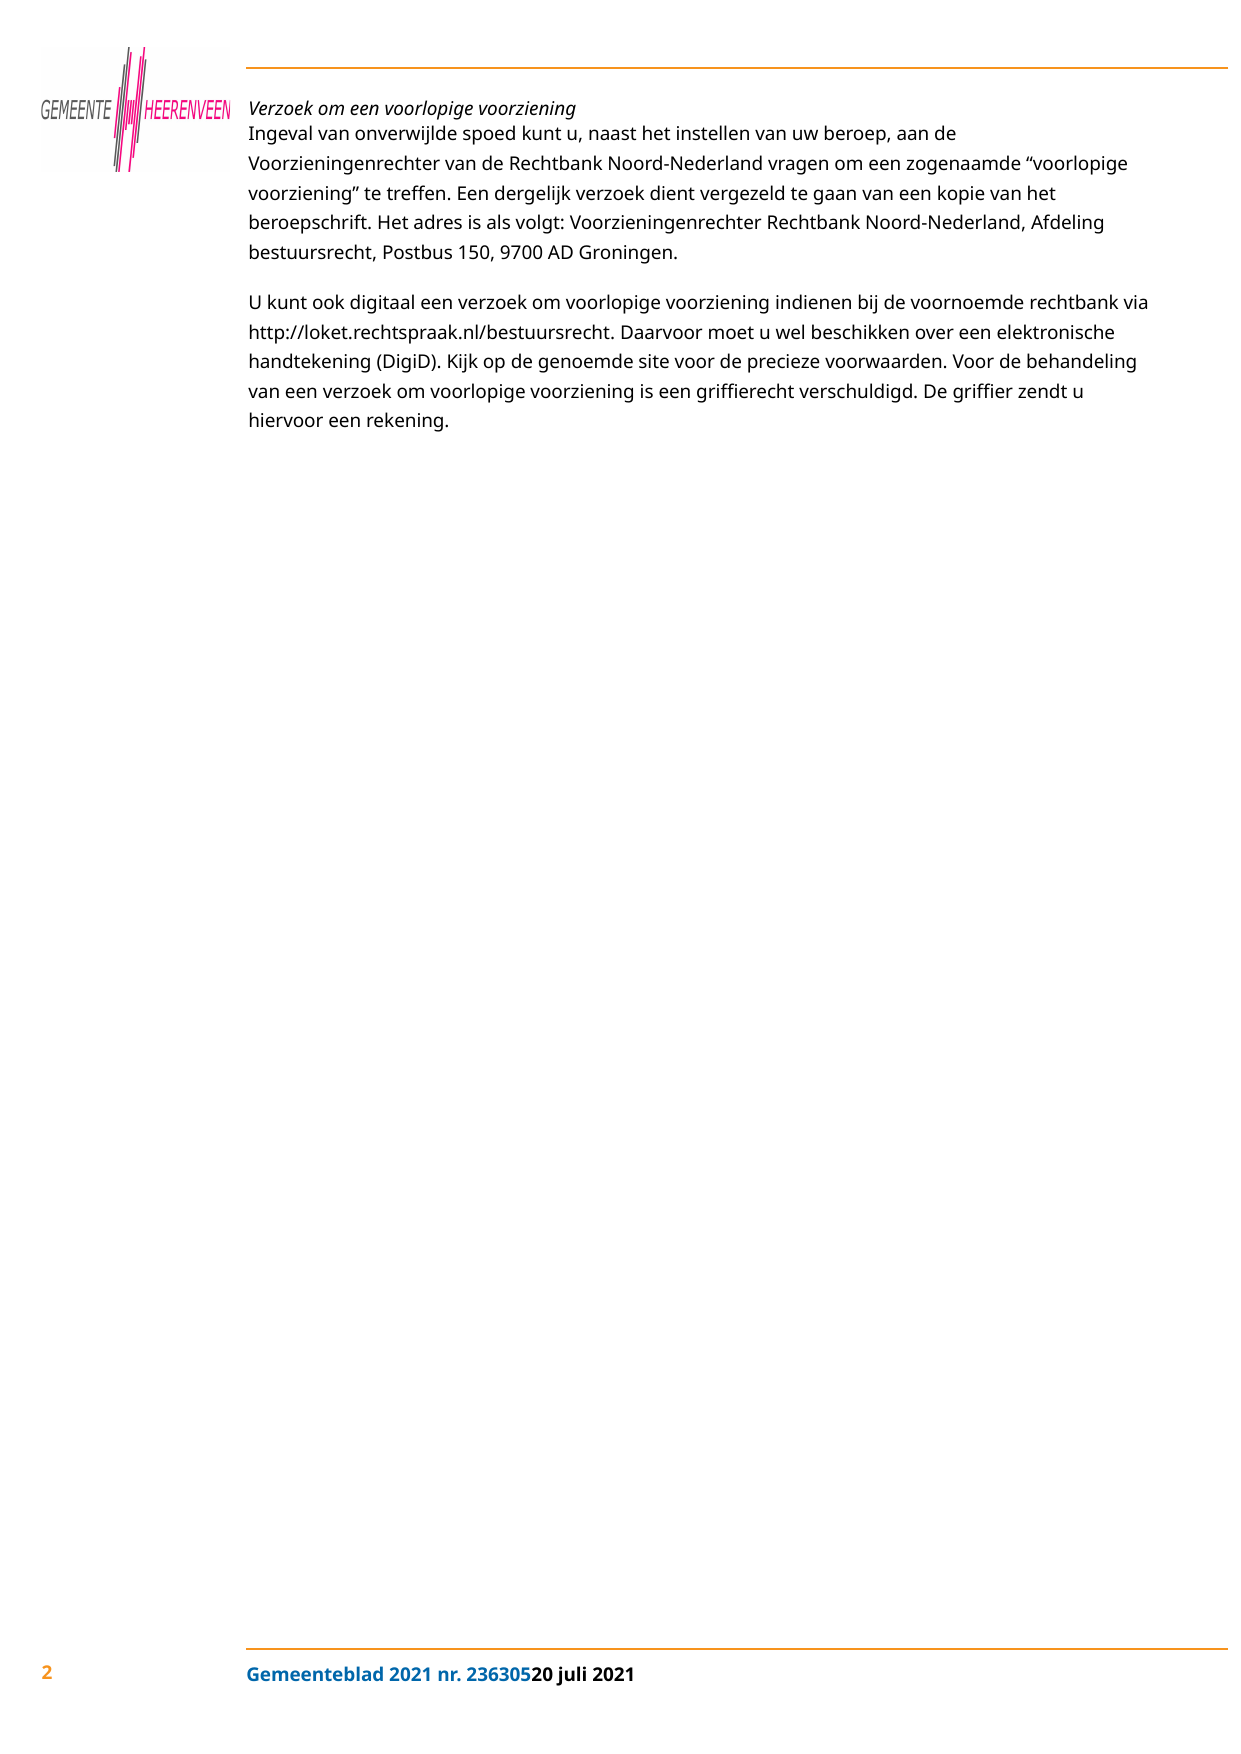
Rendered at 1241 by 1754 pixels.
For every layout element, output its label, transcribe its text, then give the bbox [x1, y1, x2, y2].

picture [41, 47, 231, 172]
text Verzoek om een voorlopige voorziening [248, 95, 1152, 121]
text U kunt ook digitaal een verzoek om voorlopige voorziening indienen bij de voornoemde rechtbank via http://loket.rechtspraak.nl/bestuursrecht. Daarvoor moet u wel beschikken over een elektronische handtekening (DigiD). Kijk op de genoemde site voor de precieze voorwaarden. Voor de behandeling van een verzoek om voorlopige voorziening is een griffierecht verschuldigd. De griffier zendt u hiervoor een rekening. [248, 289, 1152, 433]
text Ingeval van onverwijlde spoed kunt u, naast het instellen van uw beroep, aan de Voorzieningenrechter van de Rechtbank Noord-Nederland vragen om een zogenaamde “voorlopige voorziening” te treffen. Een dergelijk verzoek dient vergezeld te gaan van een kopie van het beroepschrift. Het adres is als volgt: Voorzieningenrechter Rechtbank Noord-Nederland, Afdeling bestuursrecht, Postbus 150, 9700 AD Groningen. [248, 121, 1152, 264]
